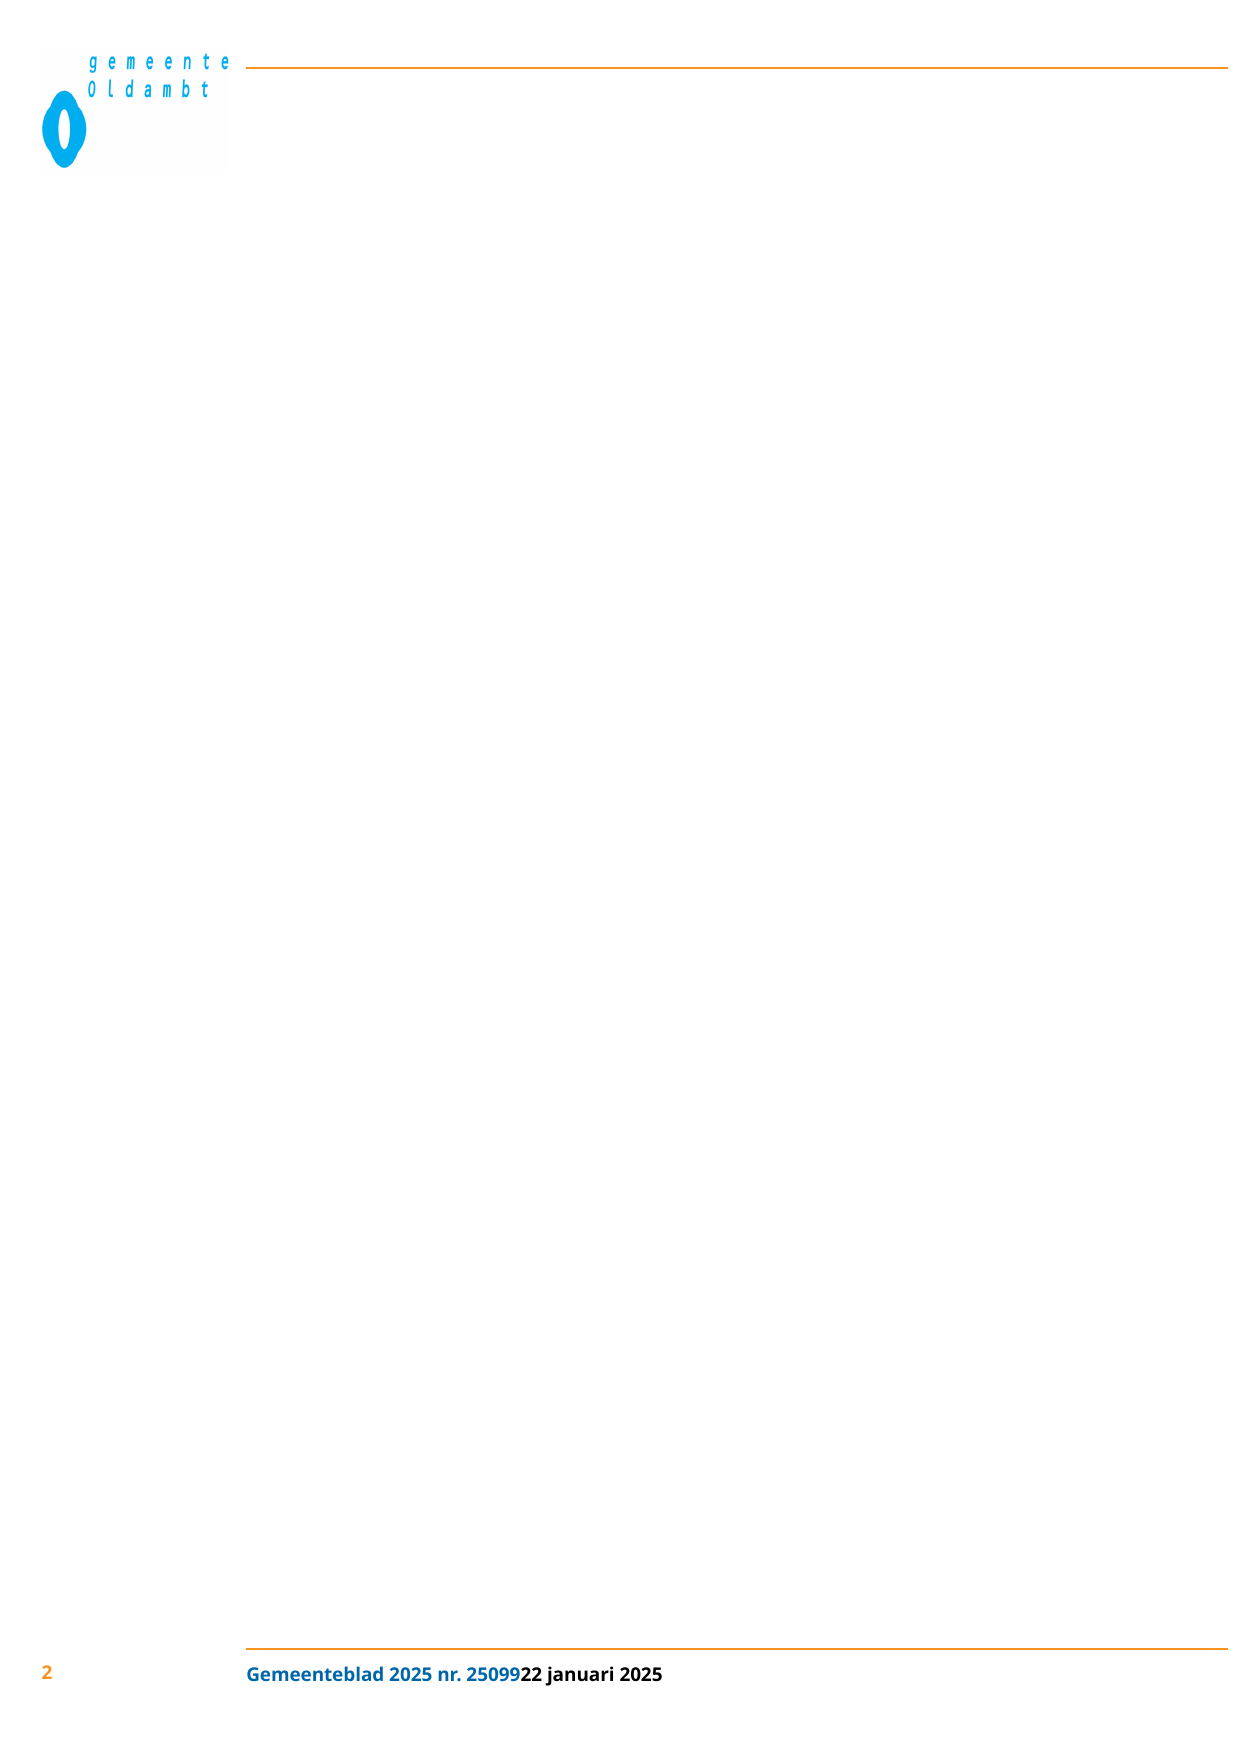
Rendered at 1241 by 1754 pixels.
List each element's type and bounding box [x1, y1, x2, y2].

picture [41, 47, 231, 172]
